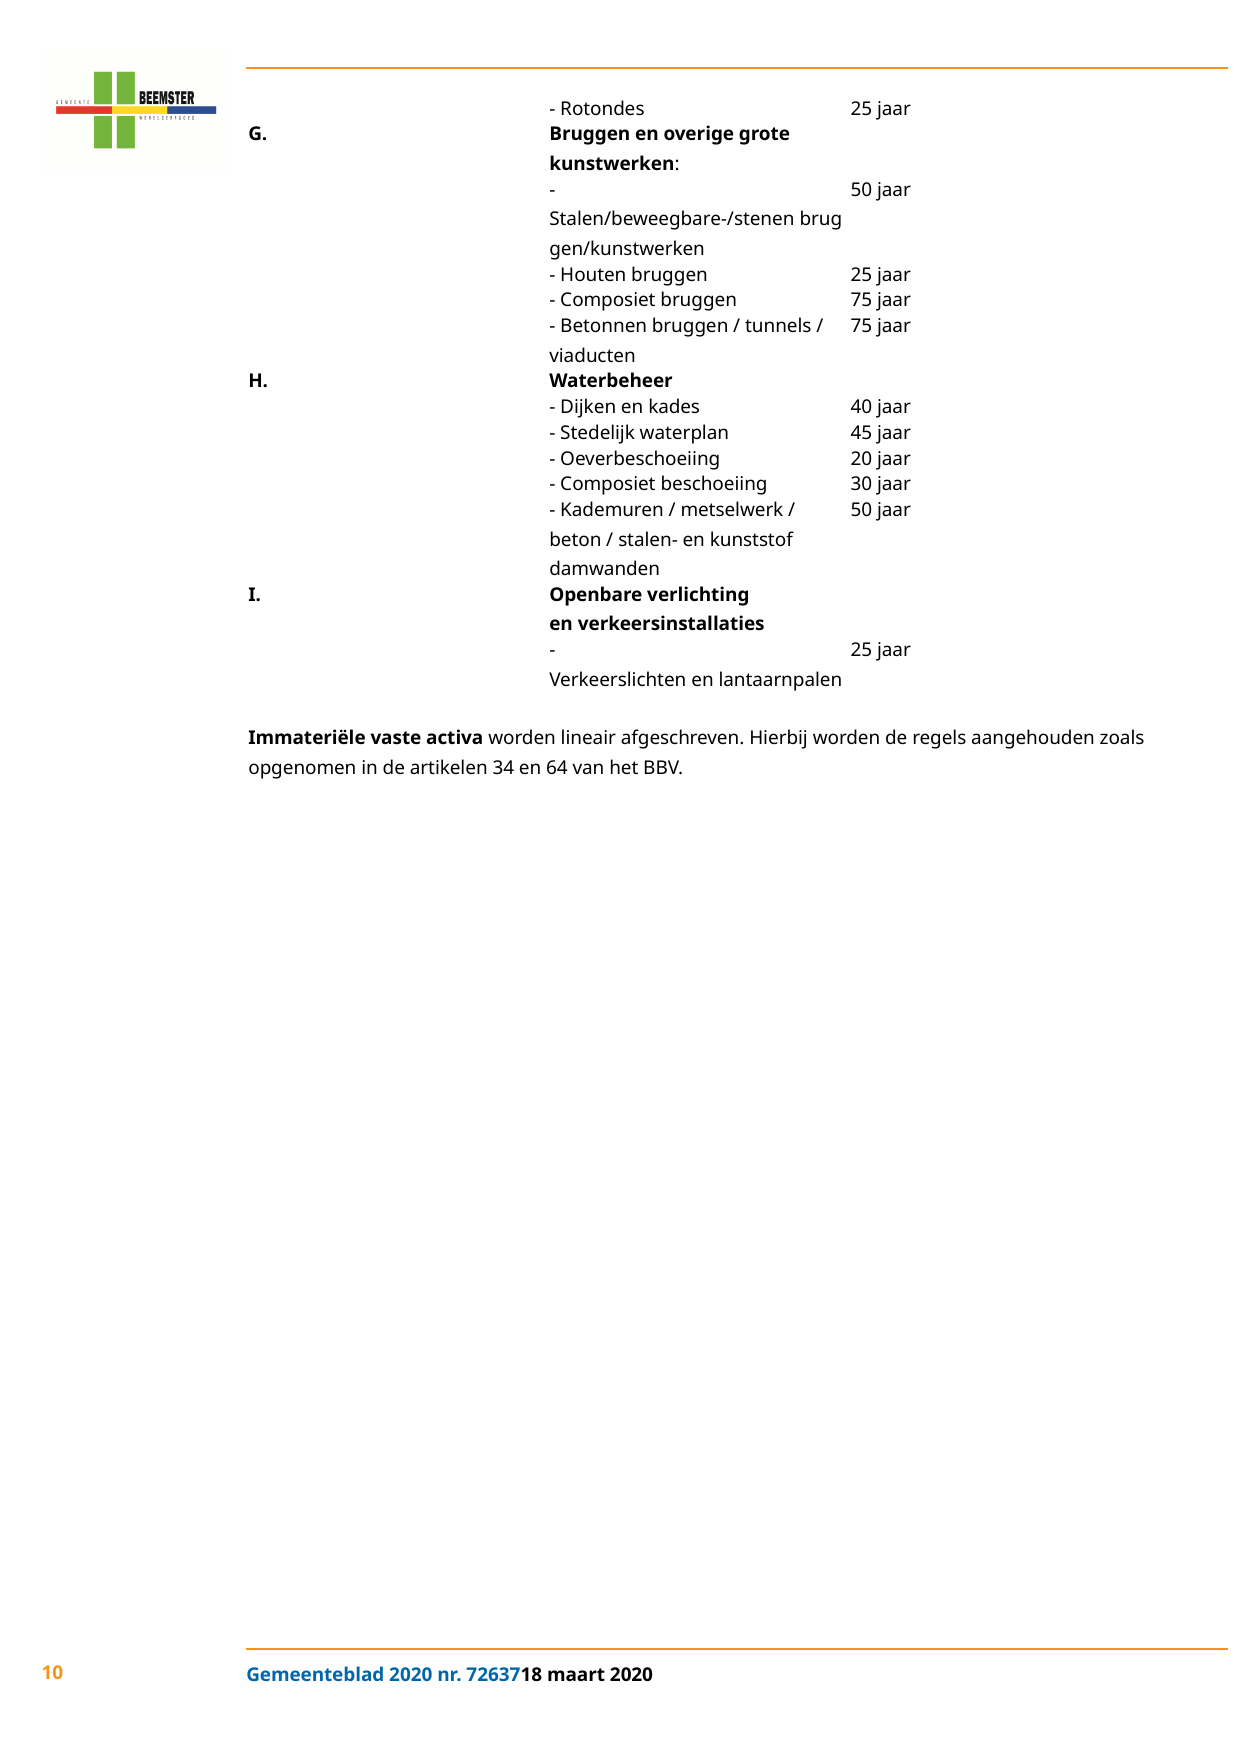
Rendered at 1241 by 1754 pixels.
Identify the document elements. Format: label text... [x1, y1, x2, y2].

text Immateriële vaste activa worden lineair afgeschreven. Hierbij worden de regels aangehouden zoals opgenomen in de artikelen 34 en 64 van het BBV. [248, 724, 1152, 780]
table_cell 20 jaar [850, 445, 1152, 470]
table_cell - Betonnen bruggen / tunnels / viaducten [549, 312, 850, 367]
table_cell - Composiet beschoeiing [549, 470, 850, 496]
table_cell 40 jaar [850, 393, 1152, 419]
table_cell I. [248, 581, 549, 636]
table_cell - Stedelijk waterplan [549, 419, 850, 445]
table_cell [248, 419, 549, 445]
table_cell H. [248, 368, 549, 393]
picture [41, 47, 231, 172]
table_cell [850, 581, 1152, 636]
table_cell Openbare verlichting en verkeersinstallaties [549, 581, 850, 636]
table_cell 50 jaar [850, 496, 1152, 581]
table_cell - Oeverbeschoeiing [549, 445, 850, 470]
table_cell [850, 121, 1152, 176]
table_cell 75 jaar [850, 312, 1152, 367]
table_cell - Houten bruggen [549, 261, 850, 286]
table_cell 25 jaar [850, 95, 1152, 121]
table_cell [248, 261, 549, 286]
table_cell [248, 636, 549, 692]
table_cell [248, 286, 549, 312]
table_cell [248, 95, 549, 121]
table_cell - Verkeerslichten en lantaarnpalen [549, 636, 850, 692]
table_cell 75 jaar [850, 286, 1152, 312]
table_cell [248, 312, 549, 367]
table_cell - Kademuren / metselwerk / beton / stalen- en kunststof damwanden [549, 496, 850, 581]
table_cell - Composiet bruggen [549, 286, 850, 312]
table_cell [248, 470, 549, 496]
table_cell 25 jaar [850, 261, 1152, 286]
table_cell [248, 176, 549, 261]
table_cell - Stalen/beweegbare-/stenen bruggen/kunstwerken [549, 176, 850, 261]
table_cell [850, 368, 1152, 393]
table_cell Bruggen en overige grote kunstwerken: [549, 121, 850, 176]
table_cell - Dijken en kades [549, 393, 850, 419]
table_cell [248, 393, 549, 419]
table_cell [248, 496, 549, 581]
table_cell [248, 445, 549, 470]
table_cell 45 jaar [850, 419, 1152, 445]
table_cell - Rotondes [549, 95, 850, 121]
table_cell 50 jaar [850, 176, 1152, 261]
table_cell Waterbeheer [549, 368, 850, 393]
table_cell 30 jaar [850, 470, 1152, 496]
table_cell 25 jaar [850, 636, 1152, 692]
table_cell G. [248, 121, 549, 176]
